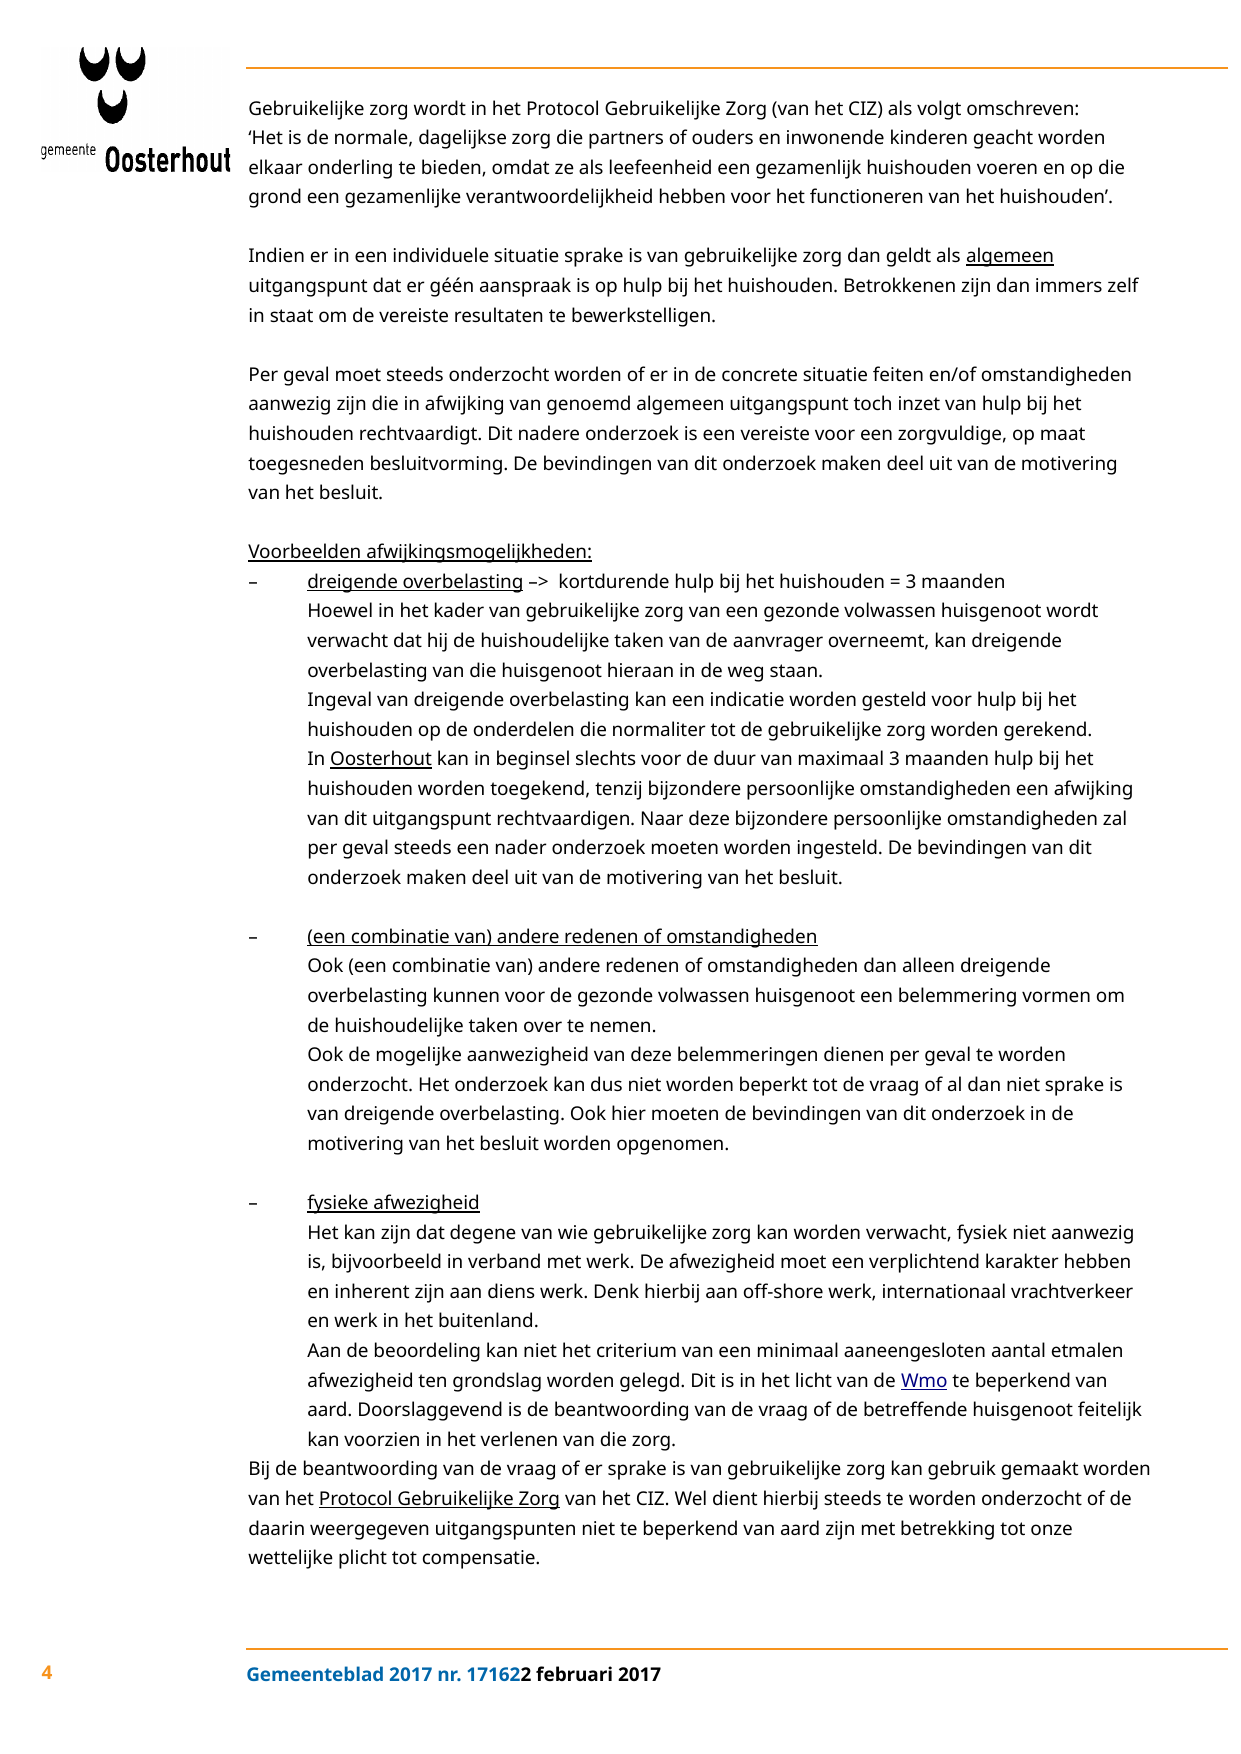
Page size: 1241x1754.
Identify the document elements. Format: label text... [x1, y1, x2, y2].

list (een combinatie van) andere redenen of omstandigheden [248, 923, 1152, 949]
picture [41, 47, 231, 172]
list In Oosterhout kan in beginsel slechts voor de duur van maximaal 3 maanden hulp bij het huishouden worden toegekend, tenzij bijzondere persoonlijke omstandigheden een afwijking van dit uitgangspunt rechtvaardigen. Naar deze bijzondere persoonlijke omstandigheden zal per geval steeds een nader onderzoek moeten worden ingesteld. De bevindingen van dit onderzoek maken deel uit van de motivering van het besluit. [248, 746, 1152, 890]
text Bij de beantwoording van de vraag of er sprake is van gebruikelijke zorg kan gebruik gemaakt worden van het Protocol Gebruikelijke Zorg van het CIZ. Wel dient hierbij steeds te worden onderzocht of de daarin weergegeven uitgangspunten niet te beperkend van aard zijn met betrekking tot onze wettelijke plicht tot compensatie. [248, 1456, 1152, 1570]
list dreigende overbelasting –> kortdurende hulp bij het huishouden = 3 maanden [248, 568, 1152, 594]
list Ook de mogelijke aanwezigheid van deze belemmeringen dienen per geval te worden onderzocht. Het onderzoek kan dus niet worden beperkt tot de vraag of al dan niet sprake is van dreigende overbelasting. Ook hier moeten de bevindingen van dit onderzoek in de motivering van het besluit worden opgenomen. [248, 1041, 1152, 1156]
text Gebruikelijke zorg wordt in het Protocol Gebruikelijke Zorg (van het CIZ) als volgt omschreven: [248, 95, 1152, 121]
list Hoewel in het kader van gebruikelijke zorg van een gezonde volwassen huisgenoot wordt verwacht dat hij de huishoudelijke taken van de aanvrager overneemt, kan dreigende overbelasting van die huisgenoot hieraan in de weg staan. [248, 598, 1152, 683]
list fysieke afwezigheid [248, 1189, 1152, 1215]
text ‘Het is de normale, dagelijkse zorg die partners of ouders en inwonende kinderen geacht worden elkaar onderling te bieden, omdat ze als leefeenheid een gezamenlijk huishouden voeren en op die grond een gezamenlijke verantwoordelijkheid hebben voor het functioneren van het huishouden’. [248, 124, 1152, 209]
list Ingeval van dreigende overbelasting kan een indicatie worden gesteld voor hulp bij het huishouden op de onderdelen die normaliter tot de gebruikelijke zorg worden gerekend. [248, 686, 1152, 742]
text Per geval moet steeds onderzocht worden of er in de concrete situatie feiten en/of omstandigheden aanwezig zijn die in afwijking van genoemd algemeen uitgangspunt toch inzet van hulp bij het huishouden rechtvaardigt. Dit nadere onderzoek is een vereiste voor een zorgvuldige, op maat toegesneden besluitvorming. De bevindingen van dit onderzoek maken deel uit van de motivering van het besluit. [248, 361, 1152, 505]
list Aan de beoordeling kan niet het criterium van een minimaal aaneengesloten aantal etmalen afwezigheid ten grondslag worden gelegd. Dit is in het licht van de Wmo te beperkend van aard. Doorslaggevend is de beantwoording van de vraag of de betreffende huisgenoot feitelijk kan voorzien in het verlenen van die zorg. [248, 1337, 1152, 1452]
list Ook (een combinatie van) andere redenen of omstandigheden dan alleen dreigende overbelasting kunnen voor de gezonde volwassen huisgenoot een belemmering vormen om de huishoudelijke taken over te nemen. [248, 953, 1152, 1038]
list Het kan zijn dat degene van wie gebruikelijke zorg kan worden verwacht, fysiek niet aanwezig is, bijvoorbeeld in verband met werk. De afwezigheid moet een verplichtend karakter hebben en inherent zijn aan diens werk. Denk hierbij aan off-shore werk, internationaal vrachtverkeer en werk in het buitenland. [248, 1219, 1152, 1333]
text Indien er in een individuele situatie sprake is van gebruikelijke zorg dan geldt als algemeen uitgangspunt dat er géén aanspraak is op hulp bij het huishouden. Betrokkenen zijn dan immers zelf in staat om de vereiste resultaten te bewerkstelligen. [248, 243, 1152, 328]
text Voorbeelden afwijkingsmogelijkheden: [248, 538, 1152, 564]
